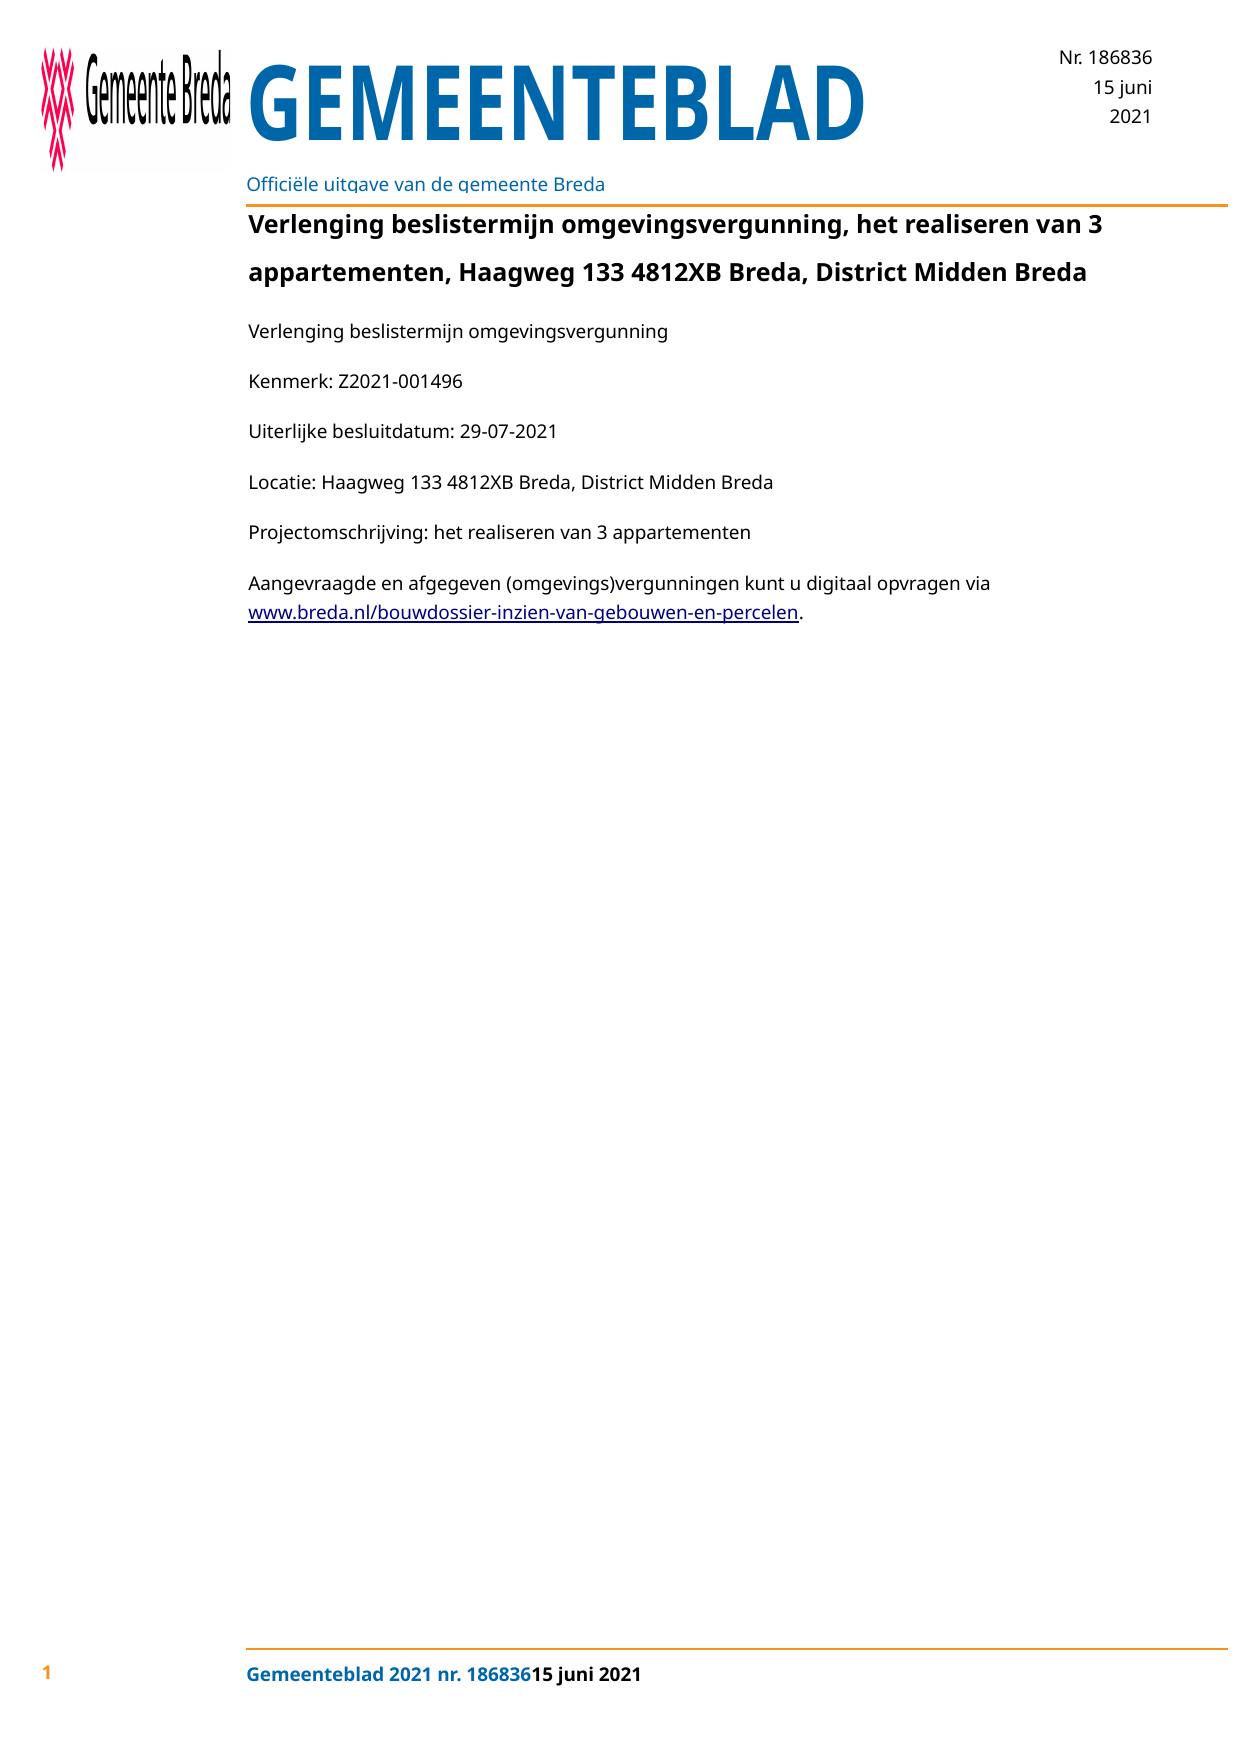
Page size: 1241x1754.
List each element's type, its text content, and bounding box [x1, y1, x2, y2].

text Kenmerk: Z2021-001496 [248, 368, 1152, 394]
text Verlenging beslistermijn omgevingsvergunning [248, 318, 1152, 344]
text Projectomschrijving: het realiseren van 3 appartementen [248, 519, 1152, 545]
text Locatie: Haagweg 133 4812XB Breda, District Midden Breda [248, 469, 1152, 495]
text Aangevraagde en afgegeven (omgevings)vergunningen kunt u digitaal opvragen via www.breda.nl/bouwdossier-inzien-van-gebouwen-en-percelen. [248, 570, 1152, 625]
text Verlenging beslistermijn omgevingsvergunning, het realiseren van 3 appartementen, Haagweg 133 4812XB Breda, District Midden Breda [248, 207, 1152, 288]
text Uiterlijke besluitdatum: 29-07-2021 [248, 419, 1152, 444]
picture [41, 47, 231, 172]
